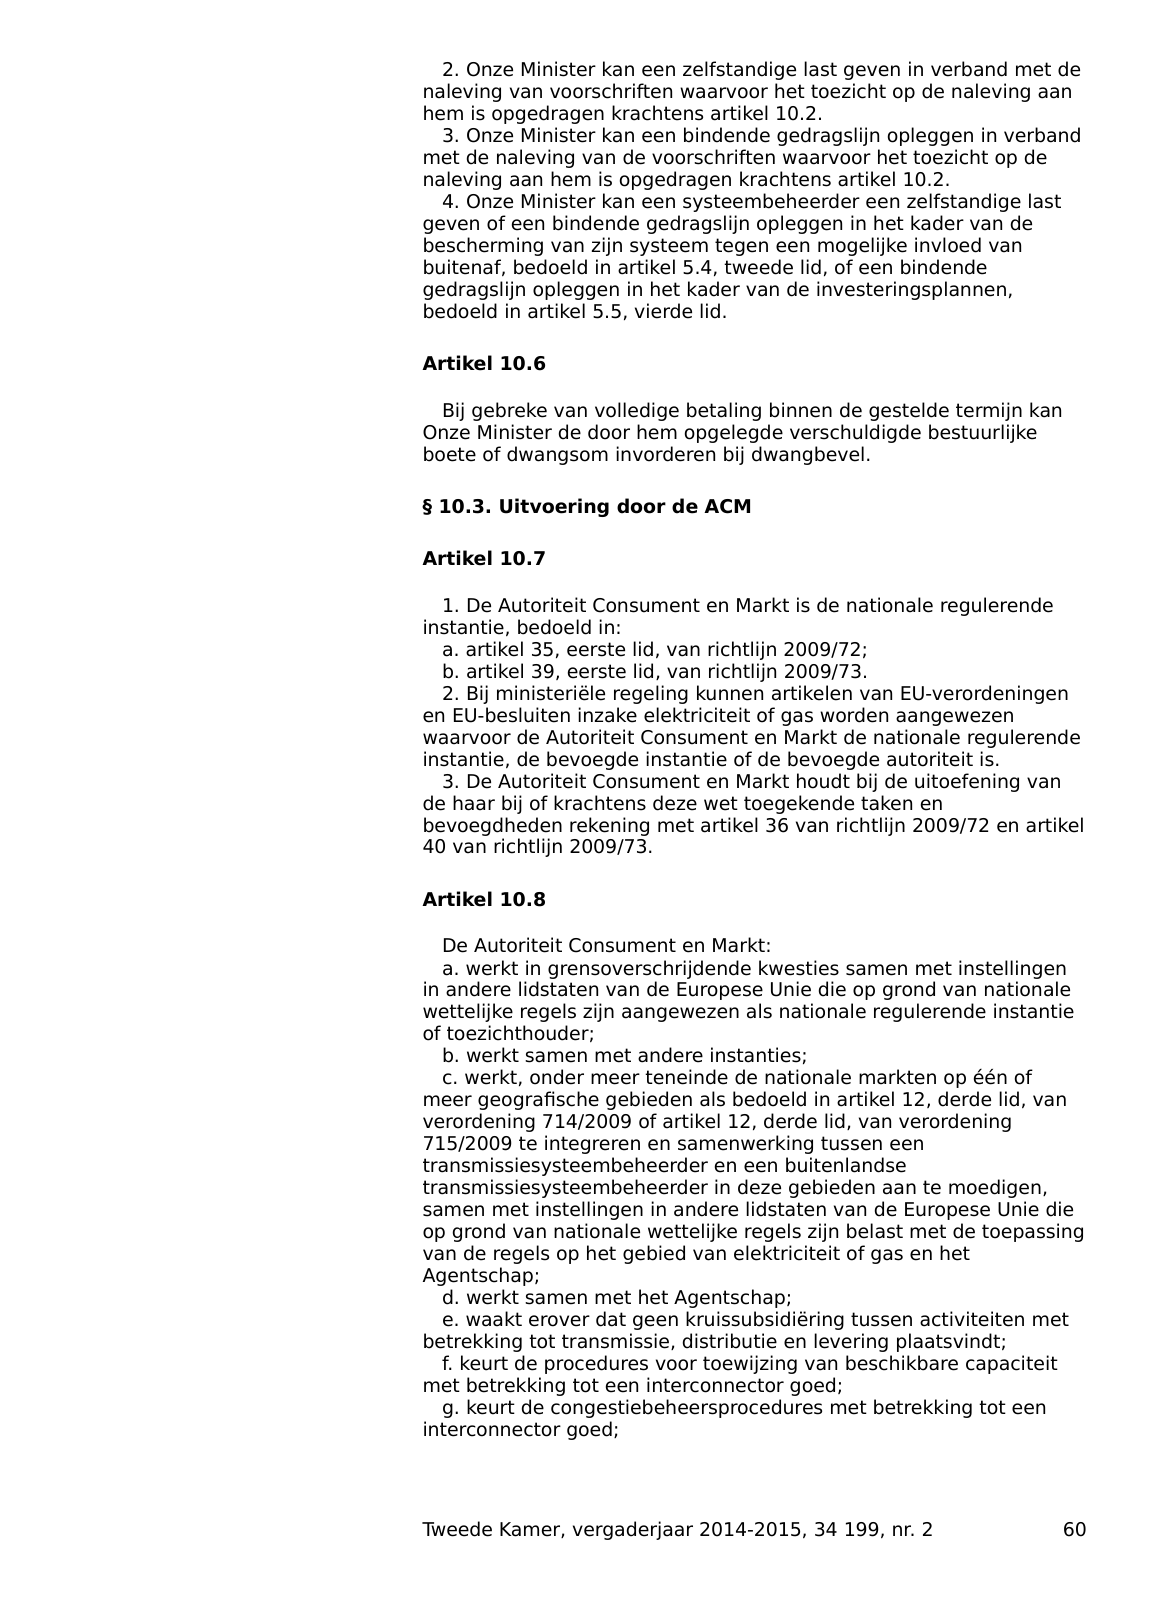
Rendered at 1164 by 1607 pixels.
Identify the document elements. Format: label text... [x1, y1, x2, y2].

text b. artikel 39, eerste lid, van richtlijn 2009/73. [422, 661, 1087, 683]
text De Autoriteit Consument en Markt: [422, 935, 1087, 957]
text 3. De Autoriteit Consument en Markt houdt bij de uitoefening van de haar bij of krachtens deze wet toegekende taken en bevoegdheden rekening met artikel 36 van richtlijn 2009/72 en artikel 40 van richtlijn 2009/73. [422, 771, 1087, 858]
subtitle Artikel 10.7 [422, 548, 1087, 570]
text 1. De Autoriteit Consument en Markt is de nationale regulerende instantie, bedoeld in: [422, 595, 1087, 639]
text a. artikel 35, eerste lid, van richtlijn 2009/72; [422, 639, 1087, 661]
text 2. Bij ministeriële regeling kunnen artikelen van EU-verordeningen en EU-besluiten inzake elektriciteit of gas worden aangewezen waarvoor de Autoriteit Consument en Markt de nationale regulerende instantie, de bevoegde instantie of de bevoegde autoriteit is. [422, 683, 1087, 771]
text a. werkt in grensoverschrijdende kwesties samen met instellingen in andere lidstaten van de Europese Unie die op grond van nationale wettelijke regels zijn aangewezen als nationale regulerende instantie of toezichthouder; [422, 957, 1087, 1045]
subtitle Artikel 10.8 [422, 888, 1087, 910]
text c. werkt, onder meer teneinde de nationale markten op één of meer geografische gebieden als bedoeld in artikel 12, derde lid, van verordening 714/2009 of artikel 12, derde lid, van verordening 715/2009 te integreren en samenwerking tussen een transmissiesysteembeheerder en een buitenlandse transmissiesysteembeheerder in deze gebieden aan te moedigen, samen met instellingen in andere lidstaten van de Europese Unie die op grond van nationale wettelijke regels zijn belast met de toepassing van de regels op het gebied van elektriciteit of gas en het Agentschap; [422, 1067, 1087, 1287]
text b. werkt samen met andere instanties; [422, 1045, 1087, 1067]
text d. werkt samen met het Agentschap; [422, 1287, 1087, 1309]
text 2. Onze Minister kan een zelfstandige last geven in verband met de naleving van voorschriften waarvoor het toezicht op de naleving aan hem is opgedragen krachtens artikel 10.2. [422, 59, 1087, 125]
text 4. Onze Minister kan een systeembeheerder een zelfstandige last geven of een bindende gedragslijn opleggen in het kader van de bescherming van zijn systeem tegen een mogelijke invloed van buitenaf, bedoeld in artikel 5.4, tweede lid, of een bindende gedragslijn opleggen in het kader van de investeringsplannen, bedoeld in artikel 5.5, vierde lid. [422, 191, 1087, 323]
text 3. Onze Minister kan een bindende gedragslijn opleggen in verband met de naleving van de voorschriften waarvoor het toezicht op de naleving aan hem is opgedragen krachtens artikel 10.2. [422, 125, 1087, 191]
subtitle § 10.3. Uitvoering door de ACM [422, 496, 1087, 518]
text Bij gebreke van volledige betaling binnen de gestelde termijn kan Onze Minister de door hem opgelegde verschuldigde bestuurlijke boete of dwangsom invorderen bij dwangbevel. [422, 400, 1087, 466]
text g. keurt de congestiebeheersprocedures met betrekking tot een interconnector goed; [422, 1397, 1087, 1441]
text f. keurt de procedures voor toewijzing van beschikbare capaciteit met betrekking tot een interconnector goed; [422, 1353, 1087, 1397]
subtitle Artikel 10.6 [422, 353, 1087, 375]
text e. waakt erover dat geen kruissubsidiëring tussen activiteiten met betrekking tot transmissie, distributie en levering plaatsvindt; [422, 1309, 1087, 1353]
